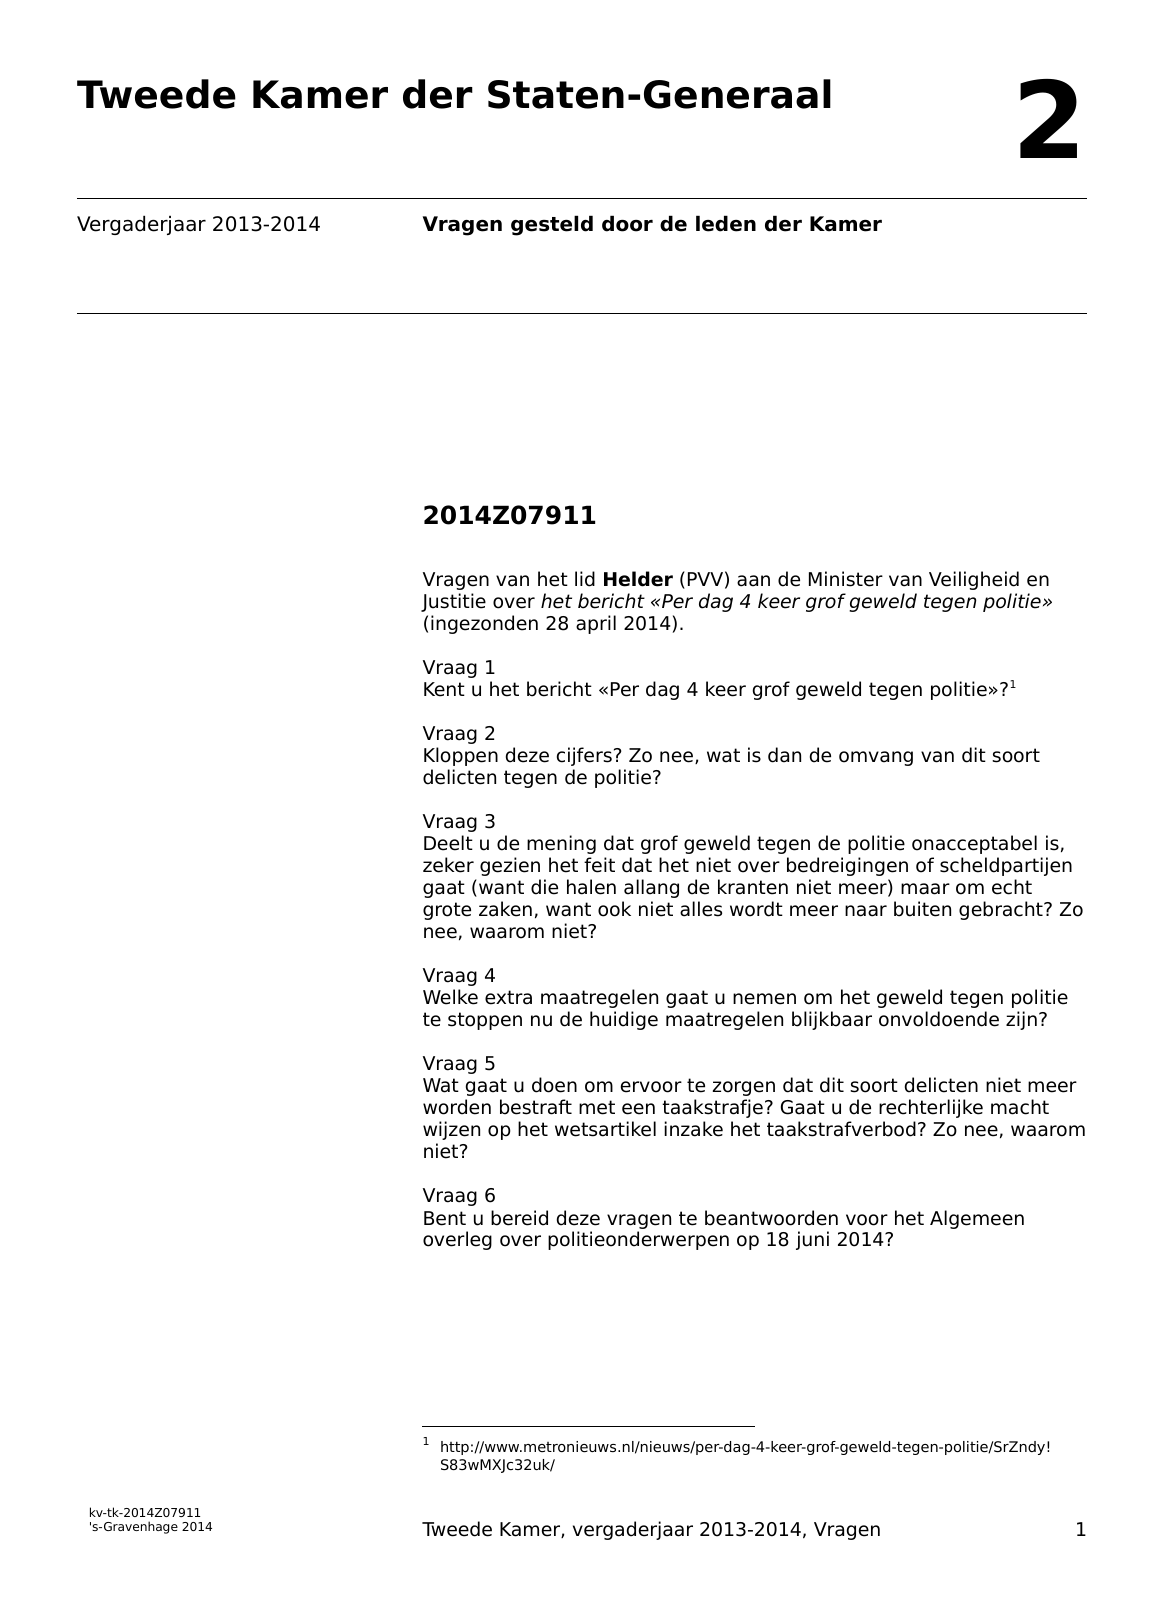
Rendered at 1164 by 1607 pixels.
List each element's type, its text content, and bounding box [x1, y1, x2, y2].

text 's-Gravenhage 2014 [88, 1520, 323, 1534]
text 2014Z07911 [422, 501, 1087, 531]
text Kent u het bericht «Per dag 4 keer grof geweld tegen politie»? [422, 679, 1087, 701]
text Vragen van het lid Helder (PVV) aan de Minister van Veiligheid en Justitie over het bericht «Per dag 4 keer grof geweld tegen politie» (ingezonden 28 april 2014). [422, 569, 1087, 635]
text Vraag 2 [422, 723, 1087, 745]
text Kloppen deze cijfers? Zo nee, wat is dan de omvang van dit soort delicten tegen de politie? [422, 745, 1087, 789]
text Bent u bereid deze vragen te beantwoorden voor het Algemeen overleg over politieonderwerpen op 18 juni 2014? [422, 1207, 1087, 1251]
text Vraag 3 [422, 811, 1087, 833]
text Vraag 5 [422, 1053, 1087, 1075]
text Vraag 4 [422, 965, 1087, 987]
table_cell Vergaderjaar 2013-2014 [77, 199, 422, 313]
table_header Tweede Kamer der Staten-Generaal [77, 59, 886, 198]
table_header 2 [886, 59, 1087, 198]
text http://www.metronieuws.nl/nieuws/per-dag-4-keer-grof-geweld-tegen-politie/SrZndy!S83wMXJc32uk/ [422, 1435, 1087, 1474]
text Vraag 1 [422, 657, 1087, 679]
text Deelt u de mening dat grof geweld tegen de politie onacceptabel is, zeker gezien het feit dat het niet over bedreigingen of scheldpartijen gaat (want die halen allang de kranten niet meer) maar om echt grote zaken, want ook niet alles wordt meer naar buiten gebracht? Zo nee, waarom niet? [422, 833, 1087, 943]
text Welke extra maatregelen gaat u nemen om het geweld tegen politie te stoppen nu de huidige maatregelen blijkbaar onvoldoende zijn? [422, 987, 1087, 1031]
text kv-tk-2014Z07911 [88, 1506, 323, 1520]
table_cell Vragen gesteld door de leden der Kamer [422, 199, 1087, 313]
text Wat gaat u doen om ervoor te zorgen dat dit soort delicten niet meer worden bestraft met een taakstrafje? Gaat u de rechterlijke macht wijzen op het wetsartikel inzake het taakstrafverbod? Zo nee, waarom niet? [422, 1075, 1087, 1163]
text Vraag 6 [422, 1185, 1087, 1207]
